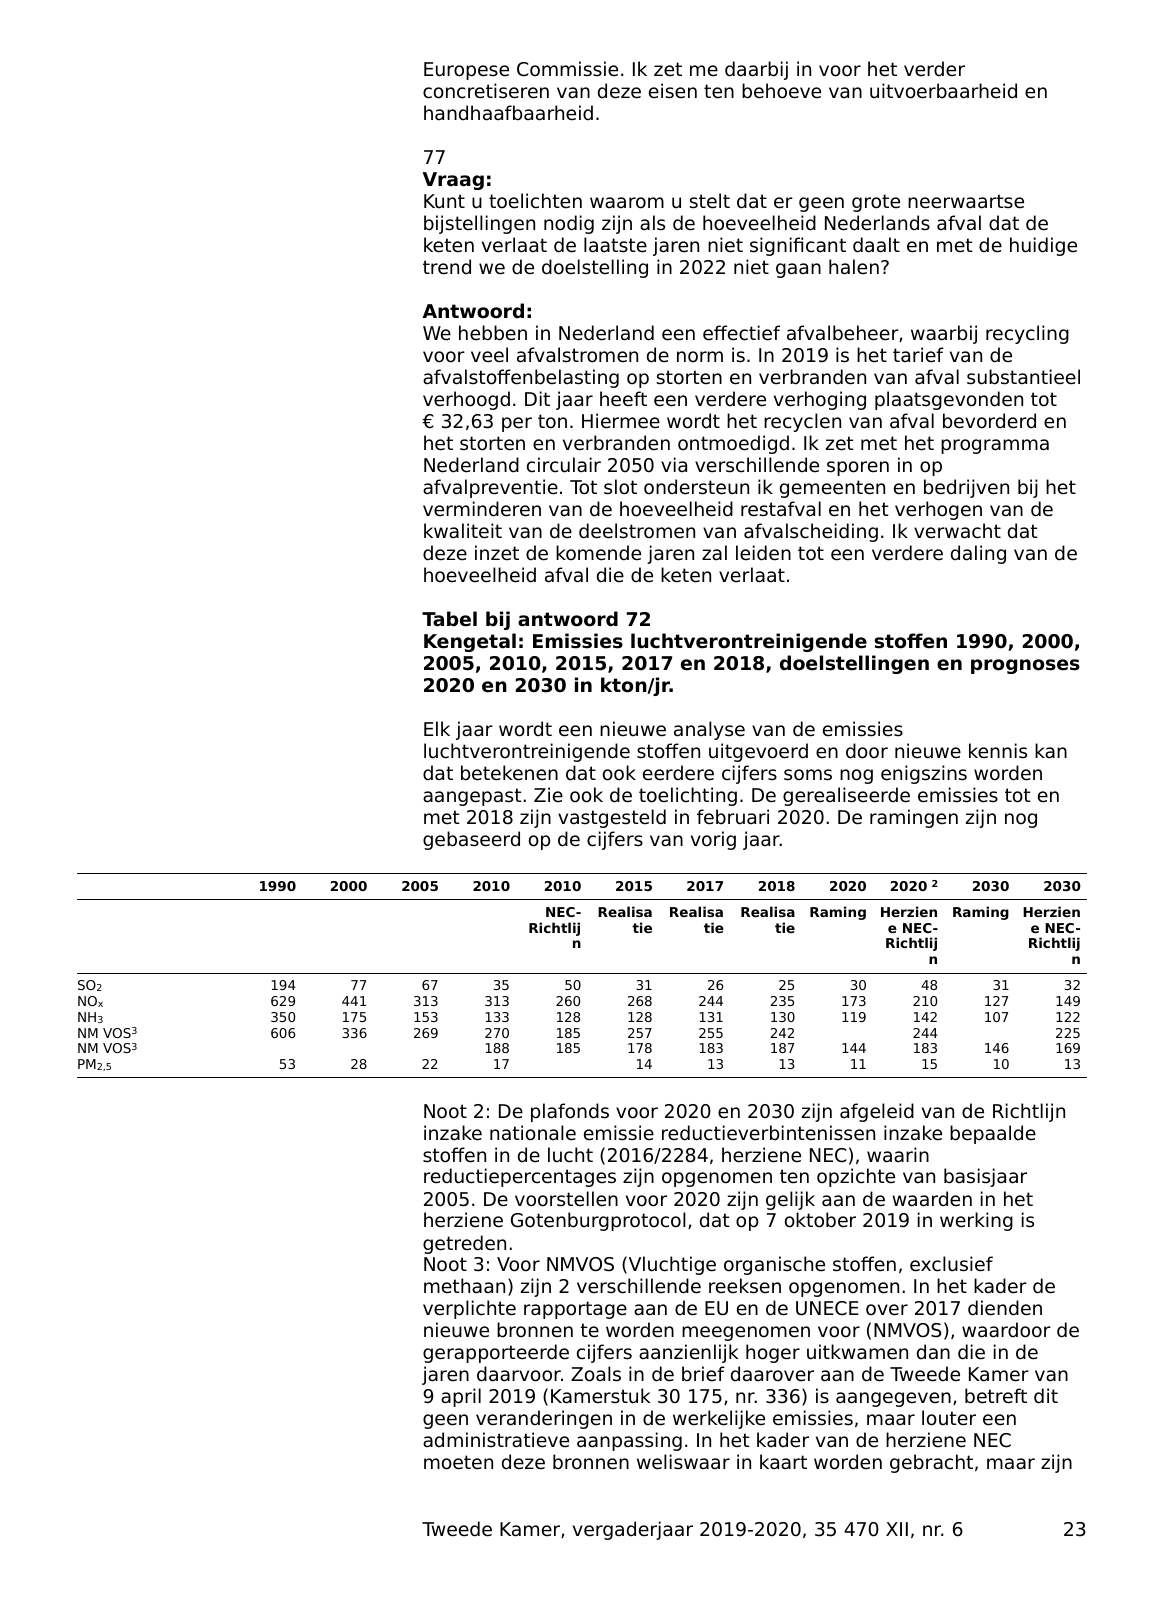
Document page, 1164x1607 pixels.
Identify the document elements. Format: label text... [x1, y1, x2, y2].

table_header 2005 [373, 874, 444, 899]
table_cell [302, 900, 373, 972]
table_cell Herziene NEC-Richtlijn [873, 900, 944, 972]
table_cell NM VOS3 [77, 1025, 230, 1041]
table_cell 128 [587, 1010, 658, 1025]
table_cell 119 [801, 1010, 872, 1025]
table_header 2017 [659, 874, 730, 899]
table_cell 32 [1015, 974, 1087, 994]
table_cell 31 [587, 974, 658, 994]
table_cell [77, 900, 230, 972]
table_cell 242 [730, 1025, 801, 1041]
table_cell 14 [587, 1057, 658, 1077]
table_header 2000 [302, 874, 373, 899]
table_header 2020 2 [873, 874, 944, 899]
table_cell 31 [944, 974, 1015, 994]
table_cell 153 [373, 1010, 444, 1025]
table_cell 127 [944, 994, 1015, 1010]
table_cell Realisatie [730, 900, 801, 972]
table_cell 269 [373, 1025, 444, 1041]
table_cell PM2,5 [77, 1057, 230, 1077]
table_cell 175 [302, 1010, 373, 1025]
table_header 2020 [801, 874, 872, 899]
table_cell NOx [77, 994, 230, 1010]
table_cell 173 [801, 994, 872, 1010]
table_header 2030 [1015, 874, 1087, 899]
table_cell 185 [516, 1041, 587, 1057]
table_cell 441 [302, 994, 373, 1010]
table_cell 28 [302, 1057, 373, 1077]
table_cell [230, 1041, 302, 1057]
table_cell 142 [873, 1010, 944, 1025]
table_cell 26 [659, 974, 730, 994]
table_cell 146 [944, 1041, 1015, 1057]
text Europese Commissie. Ik zet me daarbij in voor het verder concretiseren van deze eisen ten behoeve van uitvoerbaarheid en handhaafbaarheid. [422, 59, 1087, 125]
table_cell 50 [516, 974, 587, 994]
table_cell 122 [1015, 1010, 1087, 1025]
table_cell 13 [730, 1057, 801, 1077]
text Antwoord: [422, 301, 1087, 323]
table_cell 10 [944, 1057, 1015, 1077]
table_cell 48 [873, 974, 944, 994]
text Vraag: [422, 169, 1087, 191]
table_cell [944, 1025, 1015, 1041]
table_cell 606 [230, 1025, 302, 1041]
table_header 2018 [730, 874, 801, 899]
text Tabel bij antwoord 72 [422, 609, 1087, 631]
table_cell 268 [587, 994, 658, 1010]
table_cell NH3 [77, 1010, 230, 1025]
table_header 2015 [587, 874, 658, 899]
text We hebben in Nederland een effectief afvalbeheer, waarbij recycling voor veel afvalstromen de norm is. In 2019 is het tarief van de afvalstoffenbelasting op storten en verbranden van afval substantieel verhoogd. Dit jaar heeft een verdere verhoging plaatsgevonden tot € 32,63 per ton. Hiermee wordt het recyclen van afval bevorderd en het storten en verbranden ontmoedigd. Ik zet met het programma Nederland circulair 2050 via verschillende sporen in op afvalpreventie. Tot slot ondersteun ik gemeenten en bedrijven bij het verminderen van de hoeveelheid restafval en het verhogen van de kwaliteit van de deelstromen van afvalscheiding. Ik verwacht dat deze inzet de komende jaren zal leiden tot een verdere daling van de hoeveelheid afval die de keten verlaat. [422, 323, 1087, 587]
table_cell [230, 900, 302, 972]
table_header 2030 [944, 874, 1015, 899]
table_cell 128 [516, 1010, 587, 1025]
table_cell 313 [373, 994, 444, 1010]
table_cell 257 [587, 1025, 658, 1041]
table_cell 25 [730, 974, 801, 994]
table_cell 77 [302, 974, 373, 994]
table_cell 178 [587, 1041, 658, 1057]
table_cell 187 [730, 1041, 801, 1057]
text 77 [422, 147, 1087, 169]
table_cell Raming [801, 900, 872, 972]
table_cell [445, 900, 516, 972]
table_cell [302, 1041, 373, 1057]
table_cell 107 [944, 1010, 1015, 1025]
table_cell 130 [730, 1010, 801, 1025]
table_cell 336 [302, 1025, 373, 1041]
table_cell 188 [445, 1041, 516, 1057]
table_cell SO2 [77, 974, 230, 994]
table_cell 169 [1015, 1041, 1087, 1057]
table_cell 235 [730, 994, 801, 1010]
table_cell 194 [230, 974, 302, 994]
table_cell 131 [659, 1010, 730, 1025]
table_cell 13 [1015, 1057, 1087, 1077]
table_cell 35 [445, 974, 516, 994]
table_cell 133 [445, 1010, 516, 1025]
table_cell 255 [659, 1025, 730, 1041]
table_header 2010 [445, 874, 516, 899]
table_cell [373, 1041, 444, 1057]
table_cell 17 [445, 1057, 516, 1077]
table_header [77, 874, 230, 899]
table_cell 149 [1015, 994, 1087, 1010]
table_cell [373, 900, 444, 972]
text Noot 3: Voor NMVOS (Vluchtige organische stoffen, exclusief methaan) zijn 2 verschillende reeksen opgenomen. In het kader de verplichte rapportage aan de EU en de UNECE over 2017 dienden nieuwe bronnen te worden meegenomen voor (NMVOS), waardoor de gerapporteerde cijfers aanzienlijk hoger uitkwamen dan die in de jaren daarvoor. Zoals in de brief daarover aan de Tweede Kamer van 9 april 2019 (Kamerstuk 30 175, nr. 336) is aangegeven, betreft dit geen veranderingen in de werkelijke emissies, maar louter een administratieve aanpassing. In het kader van de herziene NEC moeten deze bronnen weliswaar in kaart worden gebracht, maar zijn [422, 1254, 1087, 1474]
text Elk jaar wordt een nieuwe analyse van de emissies luchtverontreinigende stoffen uitgevoerd en door nieuwe kennis kan dat betekenen dat ook eerdere cijfers soms nog enigszins worden aangepast. Zie ook de toelichting. De gerealiseerde emissies tot en met 2018 zijn vastgesteld in februari 2020. De ramingen zijn nog gebaseerd op de cijfers van vorig jaar. [422, 719, 1087, 851]
table_cell 350 [230, 1010, 302, 1025]
table_cell 185 [516, 1025, 587, 1041]
text Noot 2: De plafonds voor 2020 en 2030 zijn afgeleid van de Richtlijn inzake nationale emissie reductieverbintenissen inzake bepaalde stoffen in de lucht (2016/2284, herziene NEC), waarin reductiepercentages zijn opgenomen ten opzichte van basisjaar 2005. De voorstellen voor 2020 zijn gelijk aan de waarden in het herziene Gotenburgprotocol, dat op 7 oktober 2019 in werking is getreden. [422, 1101, 1087, 1254]
table_header 2010 [516, 874, 587, 899]
table_cell 144 [801, 1041, 872, 1057]
table_cell [801, 1025, 872, 1041]
table_cell 244 [659, 994, 730, 1010]
table_cell 183 [659, 1041, 730, 1057]
table_cell Raming [944, 900, 1015, 972]
table_cell 183 [873, 1041, 944, 1057]
table_cell 30 [801, 974, 872, 994]
table_cell 67 [373, 974, 444, 994]
table_cell 53 [230, 1057, 302, 1077]
text Kengetal: Emissies luchtverontreinigende stoffen 1990, 2000, 2005, 2010, 2015, 2017 en 2018, doelstellingen en prognoses 2020 en 2030 in kton/jr. [422, 631, 1087, 697]
table_cell 210 [873, 994, 944, 1010]
table_cell Herziene NEC-Richtlijn [1015, 900, 1087, 972]
text Kunt u toelichten waarom u stelt dat er geen grote neerwaartse bijstellingen nodig zijn als de hoeveelheid Nederlands afval dat de keten verlaat de laatste jaren niet significant daalt en met de huidige trend we de doelstelling in 2022 niet gaan halen? [422, 191, 1087, 279]
table_cell 11 [801, 1057, 872, 1077]
table_cell NM VOS3 [77, 1041, 230, 1057]
table_cell 22 [373, 1057, 444, 1077]
table_cell 629 [230, 994, 302, 1010]
table_cell 244 [873, 1025, 944, 1041]
table_cell Realisatie [659, 900, 730, 972]
table_header 1990 [230, 874, 302, 899]
table_cell 270 [445, 1025, 516, 1041]
table_cell 225 [1015, 1025, 1087, 1041]
table_cell 15 [873, 1057, 944, 1077]
table_cell [516, 1057, 587, 1077]
table_cell NEC- Richtlijn [516, 900, 587, 972]
table_cell 313 [445, 994, 516, 1010]
table_cell 260 [516, 994, 587, 1010]
table_cell 13 [659, 1057, 730, 1077]
table_cell Realisatie [587, 900, 658, 972]
